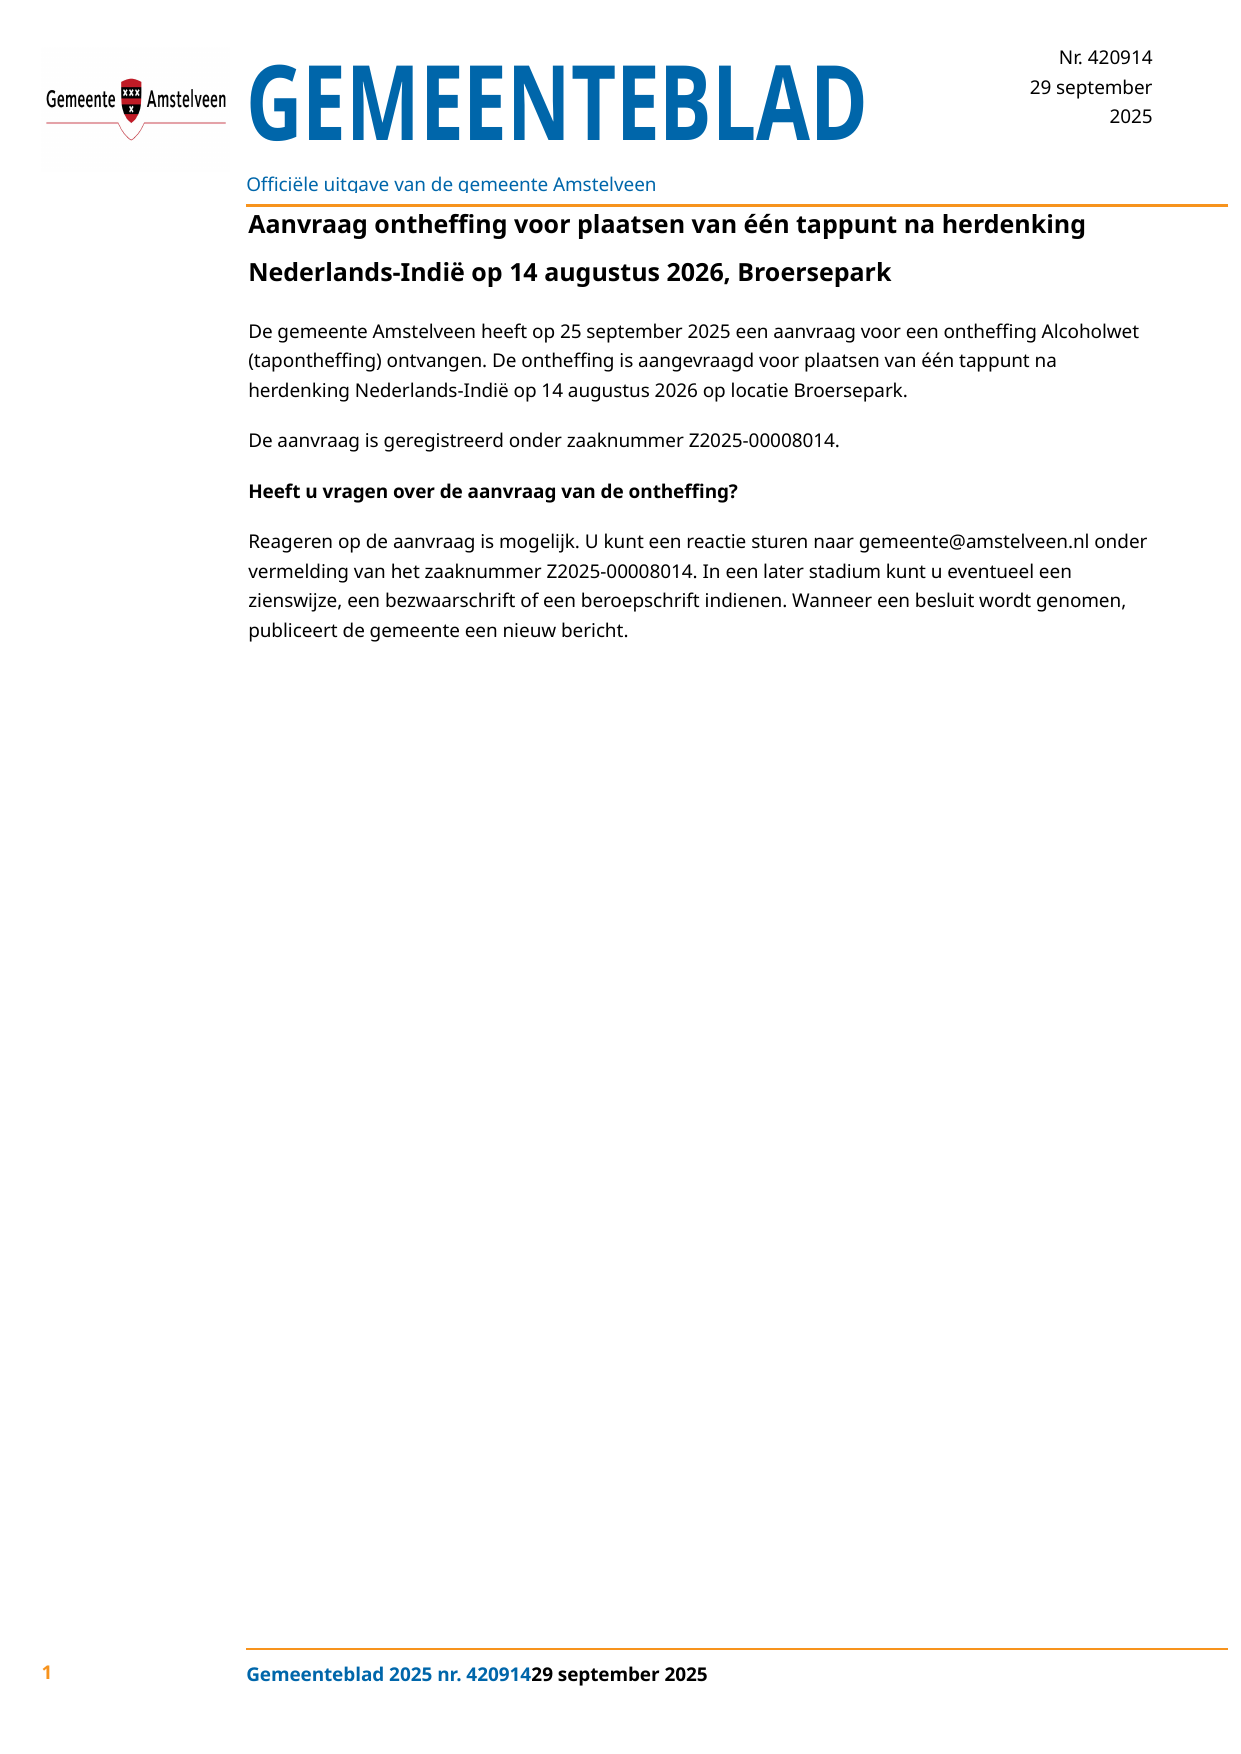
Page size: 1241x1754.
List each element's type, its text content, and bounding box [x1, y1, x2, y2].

text Heeft u vragen over de aanvraag van de ontheffing? [248, 478, 1152, 504]
text Reageren op de aanvraag is mogelijk. U kunt een reactie sturen naar gemeente@amstelveen.nl onder vermelding van het zaaknummer Z2025-00008014. In een later stadium kunt u eventueel een zienswijze, een bezwaarschrift of een beroepschrift indienen. Wanneer een besluit wordt genomen, publiceert de gemeente een nieuw bericht. [248, 528, 1152, 643]
picture [41, 47, 231, 172]
text De aanvraag is geregistreerd onder zaaknummer Z2025-00008014. [248, 427, 1152, 453]
text Aanvraag ontheffing voor plaatsen van één tappunt na herdenking Nederlands-Indië op 14 augustus 2026, Broersepark [248, 207, 1152, 288]
text De gemeente Amstelveen heeft op 25 september 2025 een aanvraag voor een ontheffing Alcoholwet (tapontheffing) ontvangen. De ontheffing is aangevraagd voor plaatsen van één tappunt na herdenking Nederlands-Indië op 14 augustus 2026 op locatie Broersepark. [248, 318, 1152, 403]
